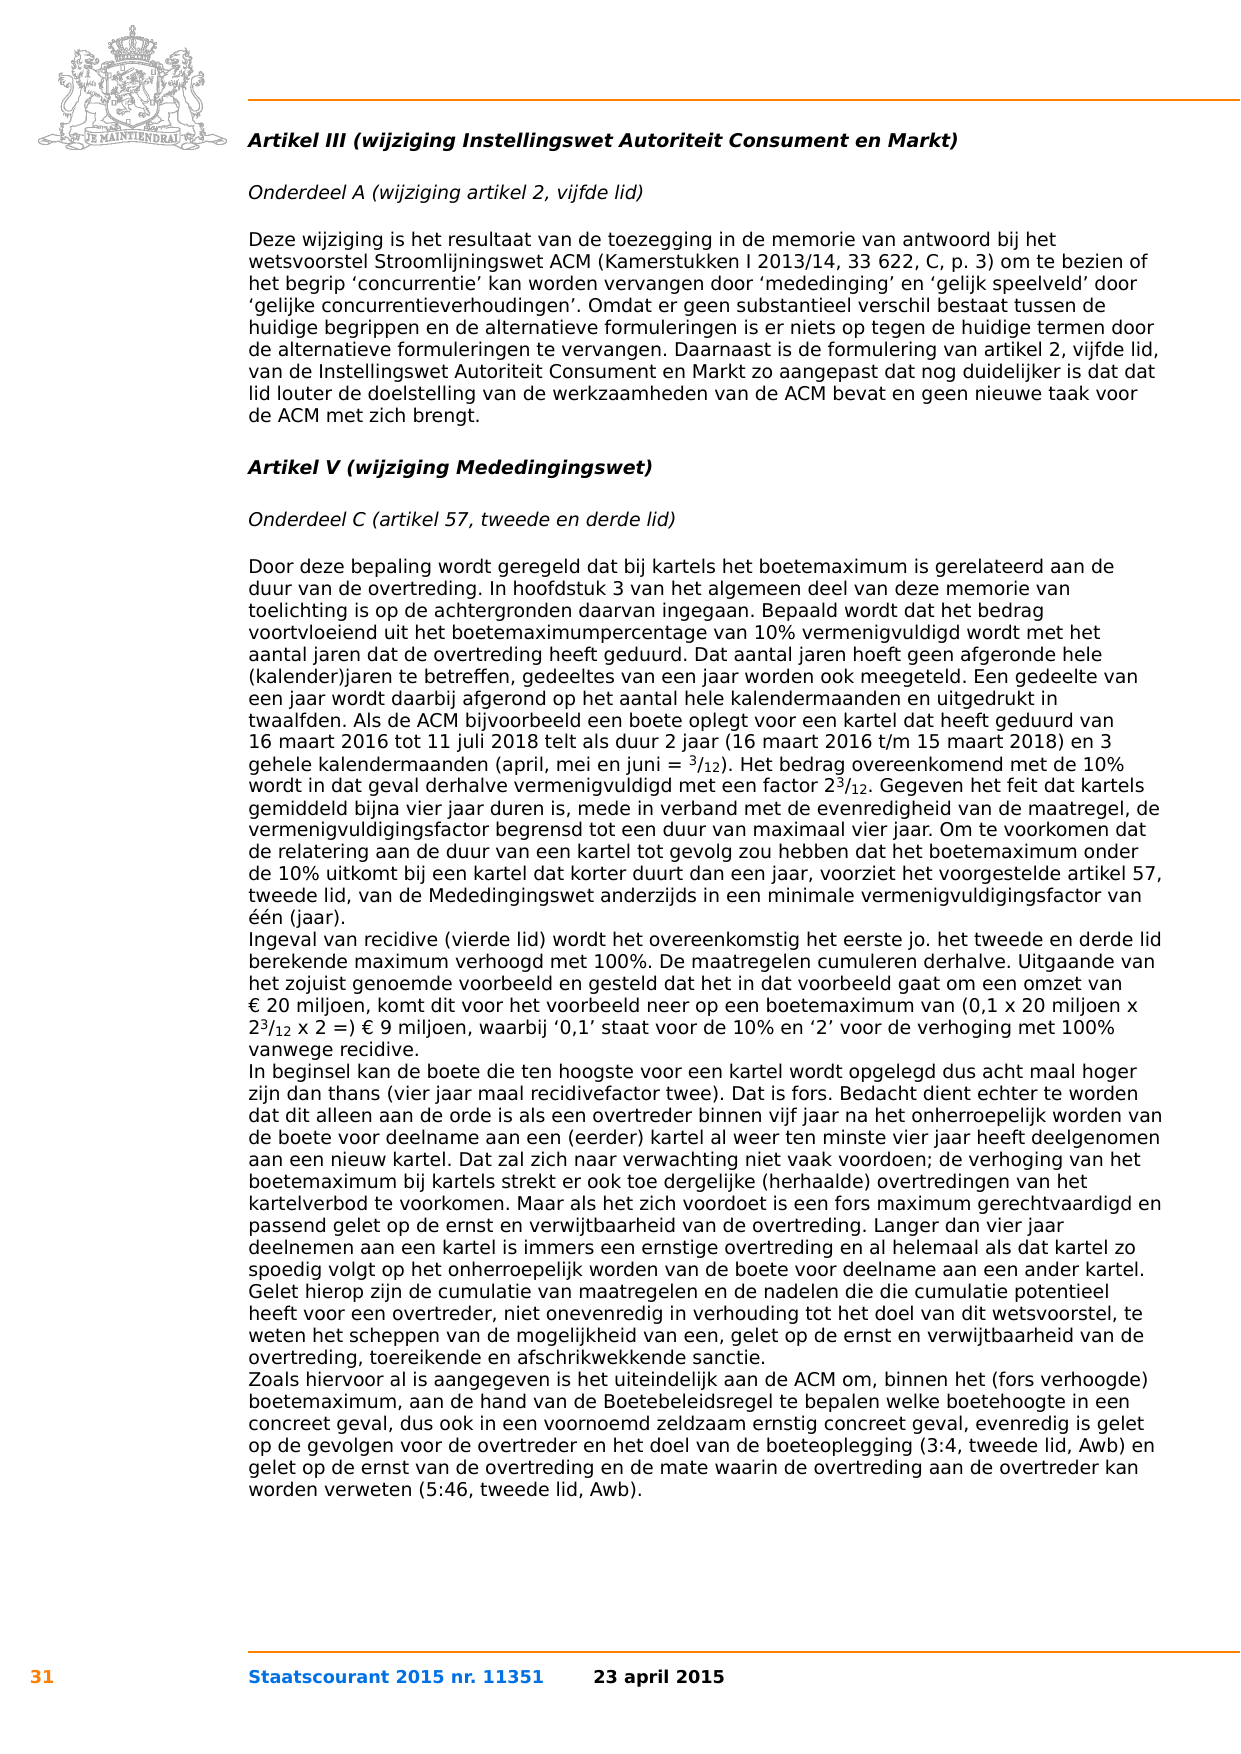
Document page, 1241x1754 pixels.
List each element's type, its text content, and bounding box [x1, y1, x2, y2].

subtitle Artikel III (wijziging Instellingswet Autoriteit Consument en Markt) [248, 130, 1163, 152]
text Door deze bepaling wordt geregeld dat bij kartels het boetemaximum is gerelateerd aan de duur van de overtreding. In hoofdstuk 3 van het algemeen deel van deze memorie van toelichting is op de achtergronden daarvan ingegaan. Bepaald wordt dat het bedrag voortvloeiend uit het boetemaximumpercentage van 10% vermenigvuldigd wordt met het aantal jaren dat de overtreding heeft geduurd. Dat aantal jaren hoeft geen afgeronde hele (kalender)jaren te betreffen, gedeeltes van een jaar worden ook meegeteld. Een gedeelte van een jaar wordt daarbij afgerond op het aantal hele kalendermaanden en uitgedrukt in twaalfden. Als de ACM bijvoorbeeld een boete oplegt voor een kartel dat heeft geduurd van 16 maart 2016 tot 11 juli 2018 telt als duur 2 jaar (16 maart 2016 t/m 15 maart 2018) en 3 gehele kalendermaanden (april, mei en juni = 3/12). Het bedrag overeenkomend met de 10% wordt in dat geval derhalve vermenigvuldigd met een factor 23/12. Gegeven het feit dat kartels gemiddeld bijna vier jaar duren is, mede in verband met de evenredigheid van de maatregel, de vermenigvuldigingsfactor begrensd tot een duur van maximaal vier jaar. Om te voorkomen dat de relatering aan de duur van een kartel tot gevolg zou hebben dat het boetemaximum onder de 10% uitkomt bij een kartel dat korter duurt dan een jaar, voorziet het voorgestelde artikel 57, tweede lid, van de Mededingingswet anderzijds in een minimale vermenigvuldigingsfactor van één (jaar). [248, 556, 1163, 929]
subtitle Onderdeel A (wijziging artikel 2, vijfde lid) [248, 182, 1163, 204]
text Zoals hiervoor al is aangegeven is het uiteindelijk aan de ACM om, binnen het (fors verhoogde) boetemaximum, aan de hand van de Boetebeleidsregel te bepalen welke boetehoogte in een concreet geval, dus ook in een voornoemd zeldzaam ernstig concreet geval, evenredig is gelet op de gevolgen voor de overtreder en het doel van de boeteoplegging (3:4, tweede lid, Awb) en gelet op de ernst van de overtreding en de mate waarin de overtreding aan de overtreder kan worden verweten (5:46, tweede lid, Awb). [248, 1369, 1163, 1501]
text In beginsel kan de boete die ten hoogste voor een kartel wordt opgelegd dus acht maal hoger zijn dan thans (vier jaar maal recidivefactor twee). Dat is fors. Bedacht dient echter te worden dat dit alleen aan de orde is als een overtreder binnen vijf jaar na het onherroepelijk worden van de boete voor deelname aan een (eerder) kartel al weer ten minste vier jaar heeft deelgenomen aan een nieuw kartel. Dat zal zich naar verwachting niet vaak voordoen; de verhoging van het boetemaximum bij kartels strekt er ook toe dergelijke (herhaalde) overtredingen van het kartelverbod te voorkomen. Maar als het zich voordoet is een fors maximum gerechtvaardigd en passend gelet op de ernst en verwijtbaarheid van de overtreding. Langer dan vier jaar deelnemen aan een kartel is immers een ernstige overtreding en al helemaal als dat kartel zo spoedig volgt op het onherroepelijk worden van de boete voor deelname aan een ander kartel. Gelet hierop zijn de cumulatie van maatregelen en de nadelen die die cumulatie potentieel heeft voor een overtreder, niet onevenredig in verhouding tot het doel van dit wetsvoorstel, te weten het scheppen van de mogelijkheid van een, gelet op de ernst en verwijtbaarheid van de overtreding, toereikende en afschrikwekkende sanctie. [248, 1061, 1163, 1369]
subtitle Artikel V (wijziging Mededingingswet) [248, 457, 1163, 479]
picture [38, 25, 227, 150]
text Deze wijziging is het resultaat van de toezegging in de memorie van antwoord bij het wetsvoorstel Stroomlijningswet ACM (Kamerstukken I 2013/14, 33 622, C, p. 3) om te bezien of het begrip ‘concurrentie’ kan worden vervangen door ‘mededinging’ en ‘gelijk speelveld’ door ‘gelijke concurrentieverhoudingen’. Omdat er geen substantieel verschil bestaat tussen de huidige begrippen en de alternatieve formuleringen is er niets op tegen de huidige termen door de alternatieve formuleringen te vervangen. Daarnaast is de formulering van artikel 2, vijfde lid, van de Instellingswet Autoriteit Consument en Markt zo aangepast dat nog duidelijker is dat dat lid louter de doelstelling van de werkzaamheden van de ACM bevat en geen nieuwe taak voor de ACM met zich brengt. [248, 229, 1163, 427]
text Ingeval van recidive (vierde lid) wordt het overeenkomstig het eerste jo. het tweede en derde lid berekende maximum verhoogd met 100%. De maatregelen cumuleren derhalve. Uitgaande van het zojuist genoemde voorbeeld en gesteld dat het in dat voorbeeld gaat om een omzet van € 20 miljoen, komt dit voor het voorbeeld neer op een boetemaximum van (0,1 x 20 miljoen x 23/12 x 2 =) € 9 miljoen, waarbij ‘0,1’ staat voor de 10% en ‘2’ voor de verhoging met 100% vanwege recidive. [248, 929, 1163, 1061]
subtitle Onderdeel C (artikel 57, tweede en derde lid) [248, 509, 1163, 531]
